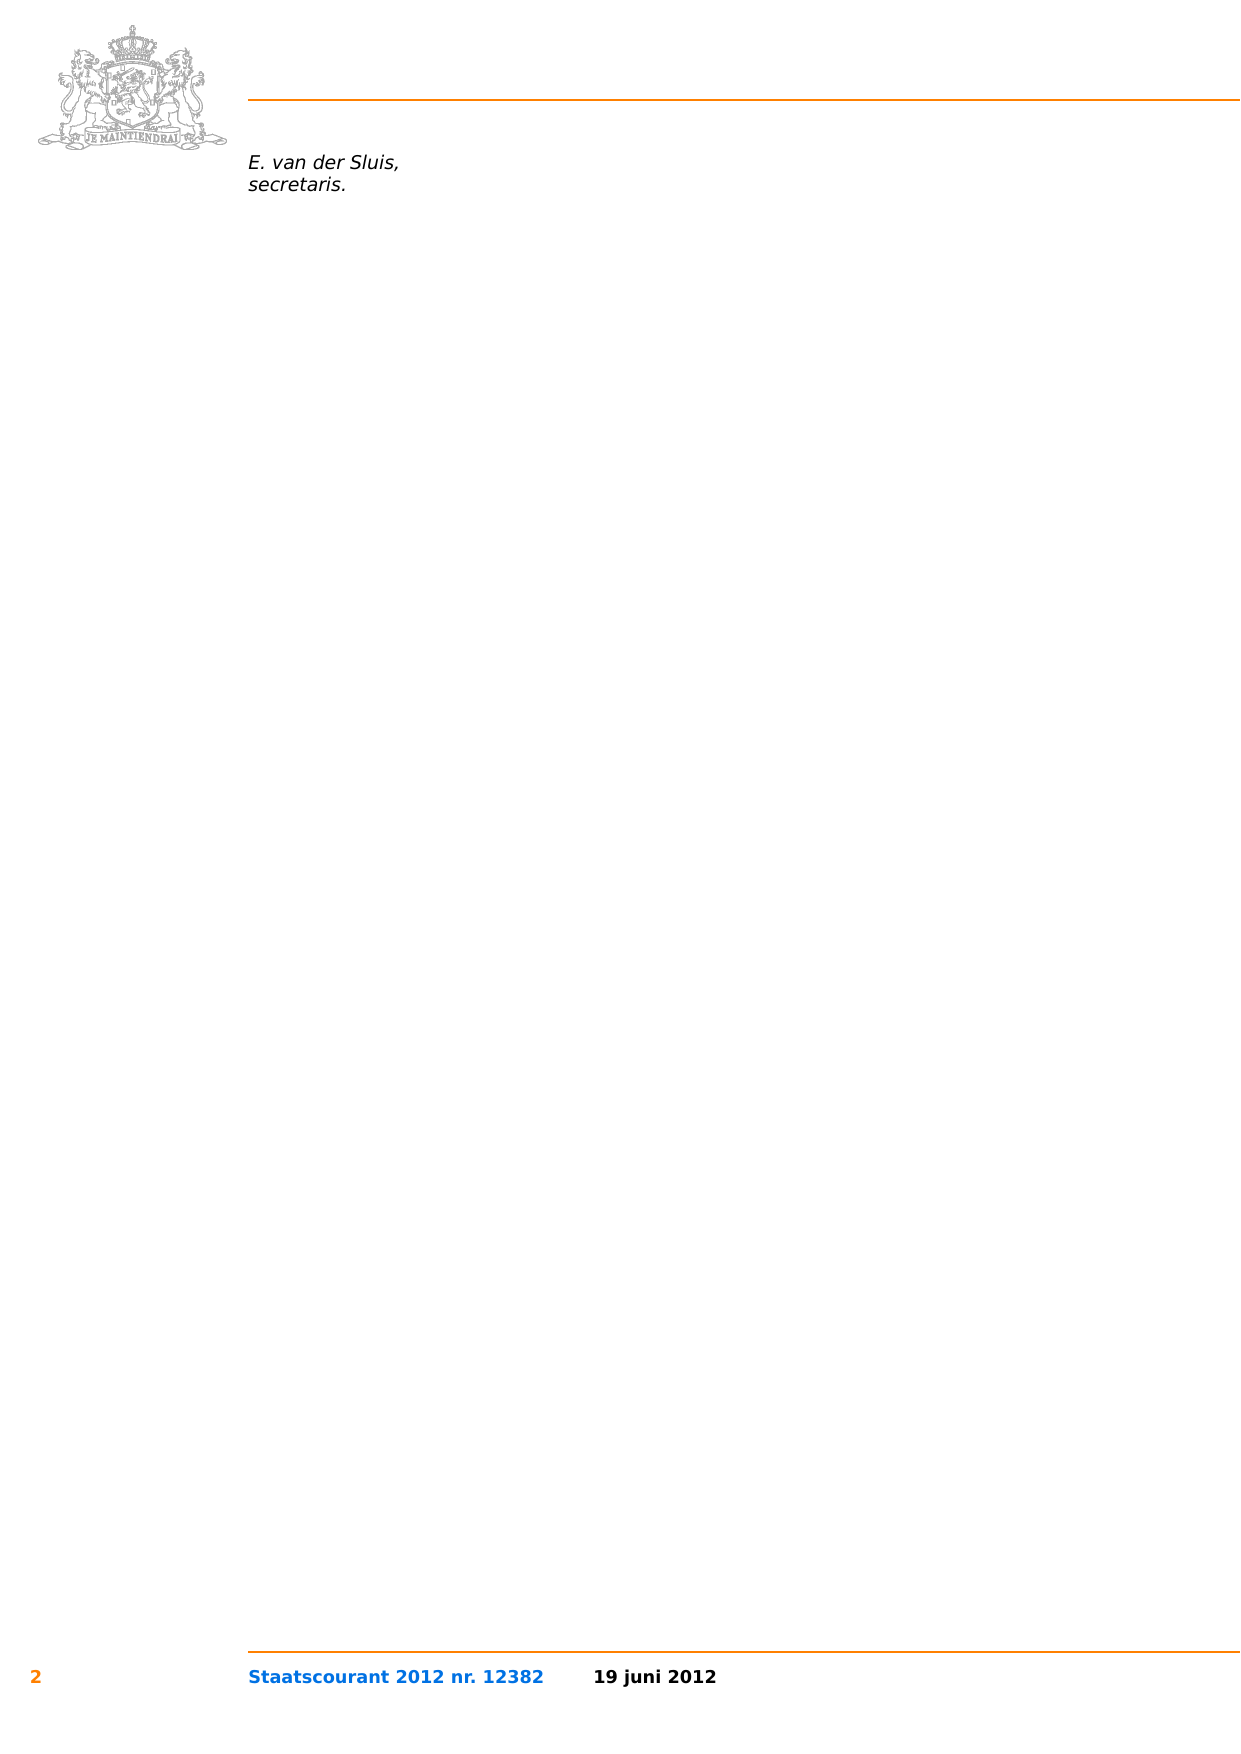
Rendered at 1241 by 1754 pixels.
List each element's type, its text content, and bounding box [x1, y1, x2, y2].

text E. van der Sluis, secretaris. [248, 130, 1163, 196]
picture [38, 25, 227, 150]
